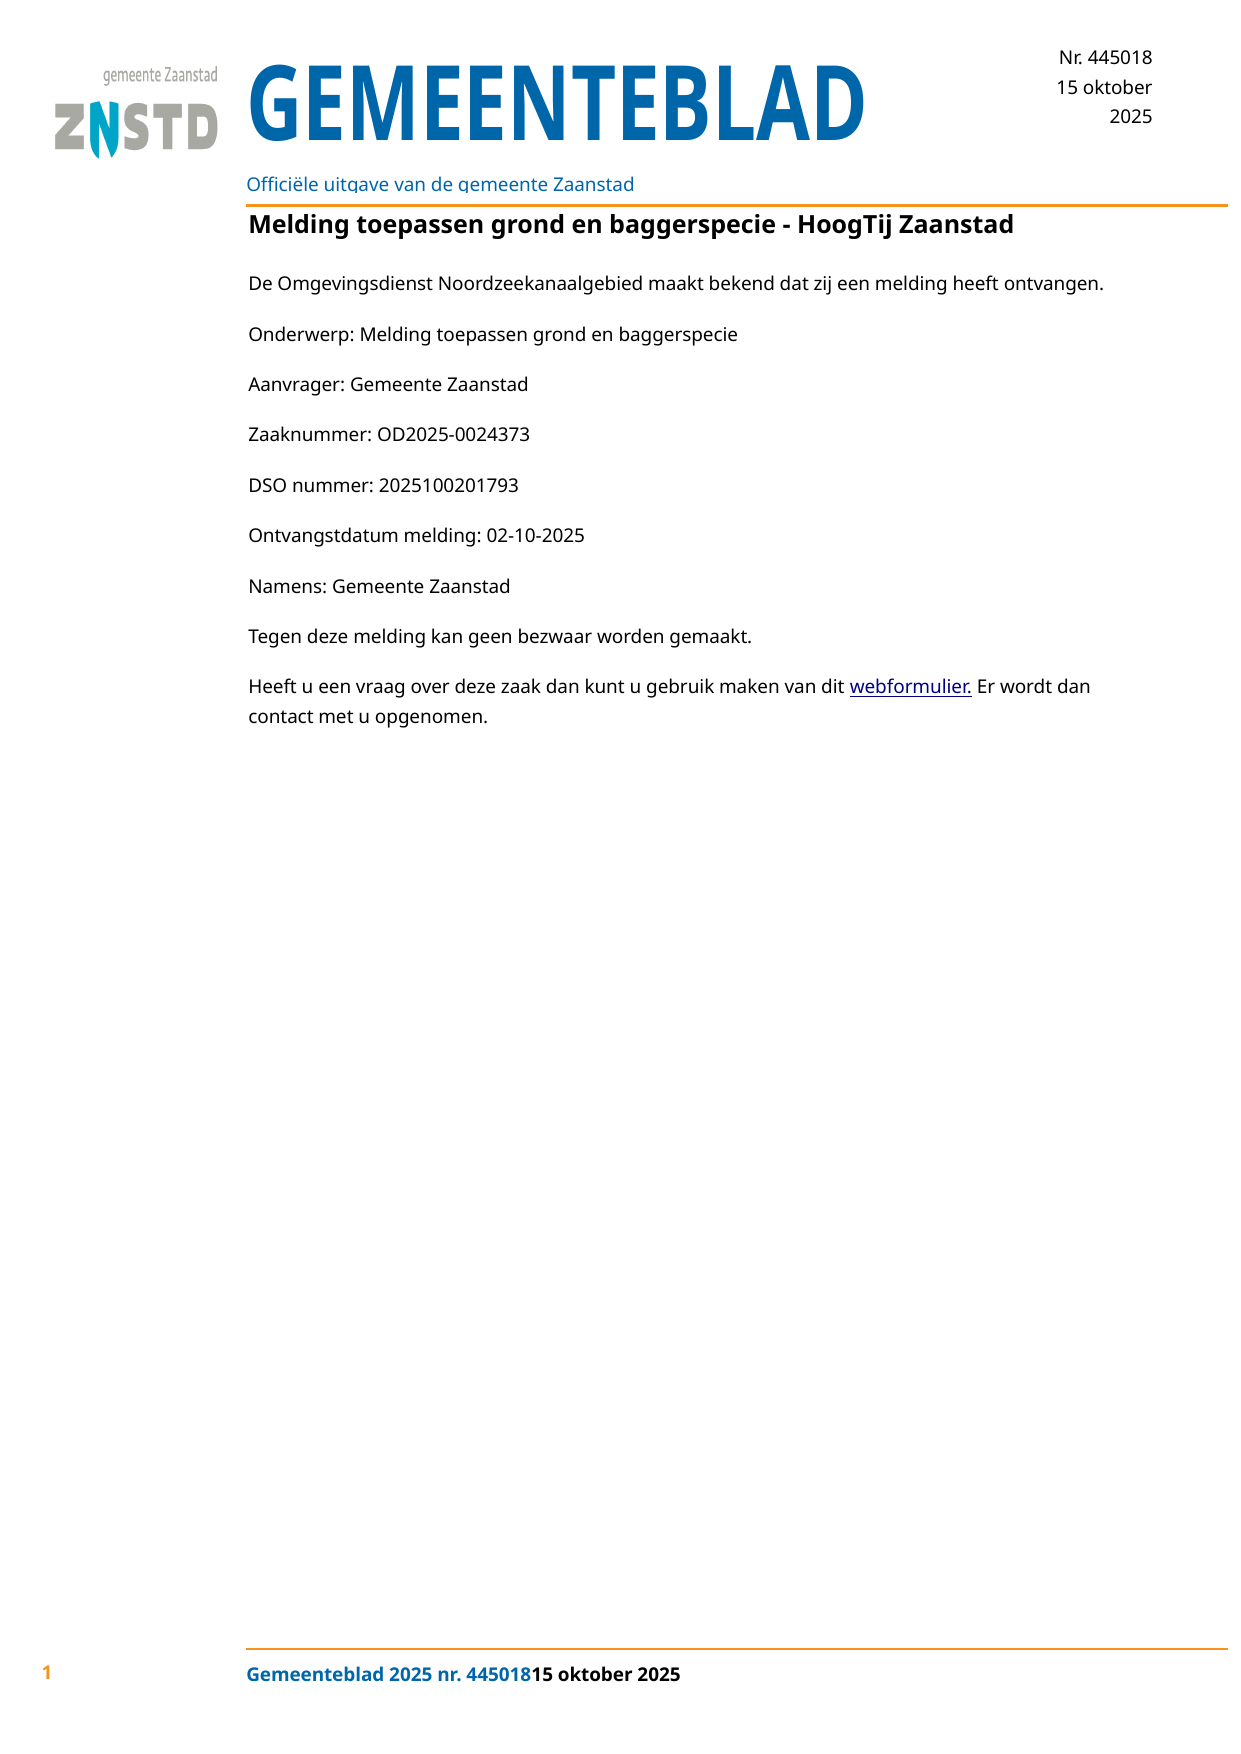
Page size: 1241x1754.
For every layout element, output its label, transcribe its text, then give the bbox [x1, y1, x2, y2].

picture [41, 47, 231, 172]
text De Omgevingsdienst Noordzeekanaalgebied maakt bekend dat zij een melding heeft ontvangen. [248, 270, 1152, 296]
text DSO nummer: 2025100201793 [248, 472, 1152, 498]
text Heeft u een vraag over deze zaak dan kunt u gebruik maken van dit webformulier. Er wordt dan contact met u opgenomen. [248, 674, 1152, 729]
text Ontvangstdatum melding: 02-10-2025 [248, 522, 1152, 548]
text Zaaknummer: OD2025-0024373 [248, 422, 1152, 447]
text Namens: Gemeente Zaanstad [248, 573, 1152, 598]
text Aanvrager: Gemeente Zaanstad [248, 371, 1152, 397]
text Onderwerp: Melding toepassen grond en baggerspecie [248, 321, 1152, 346]
text Tegen deze melding kan geen bezwaar worden gemaakt. [248, 623, 1152, 649]
text Melding toepassen grond en baggerspecie - HoogTij Zaanstad [248, 207, 1152, 241]
